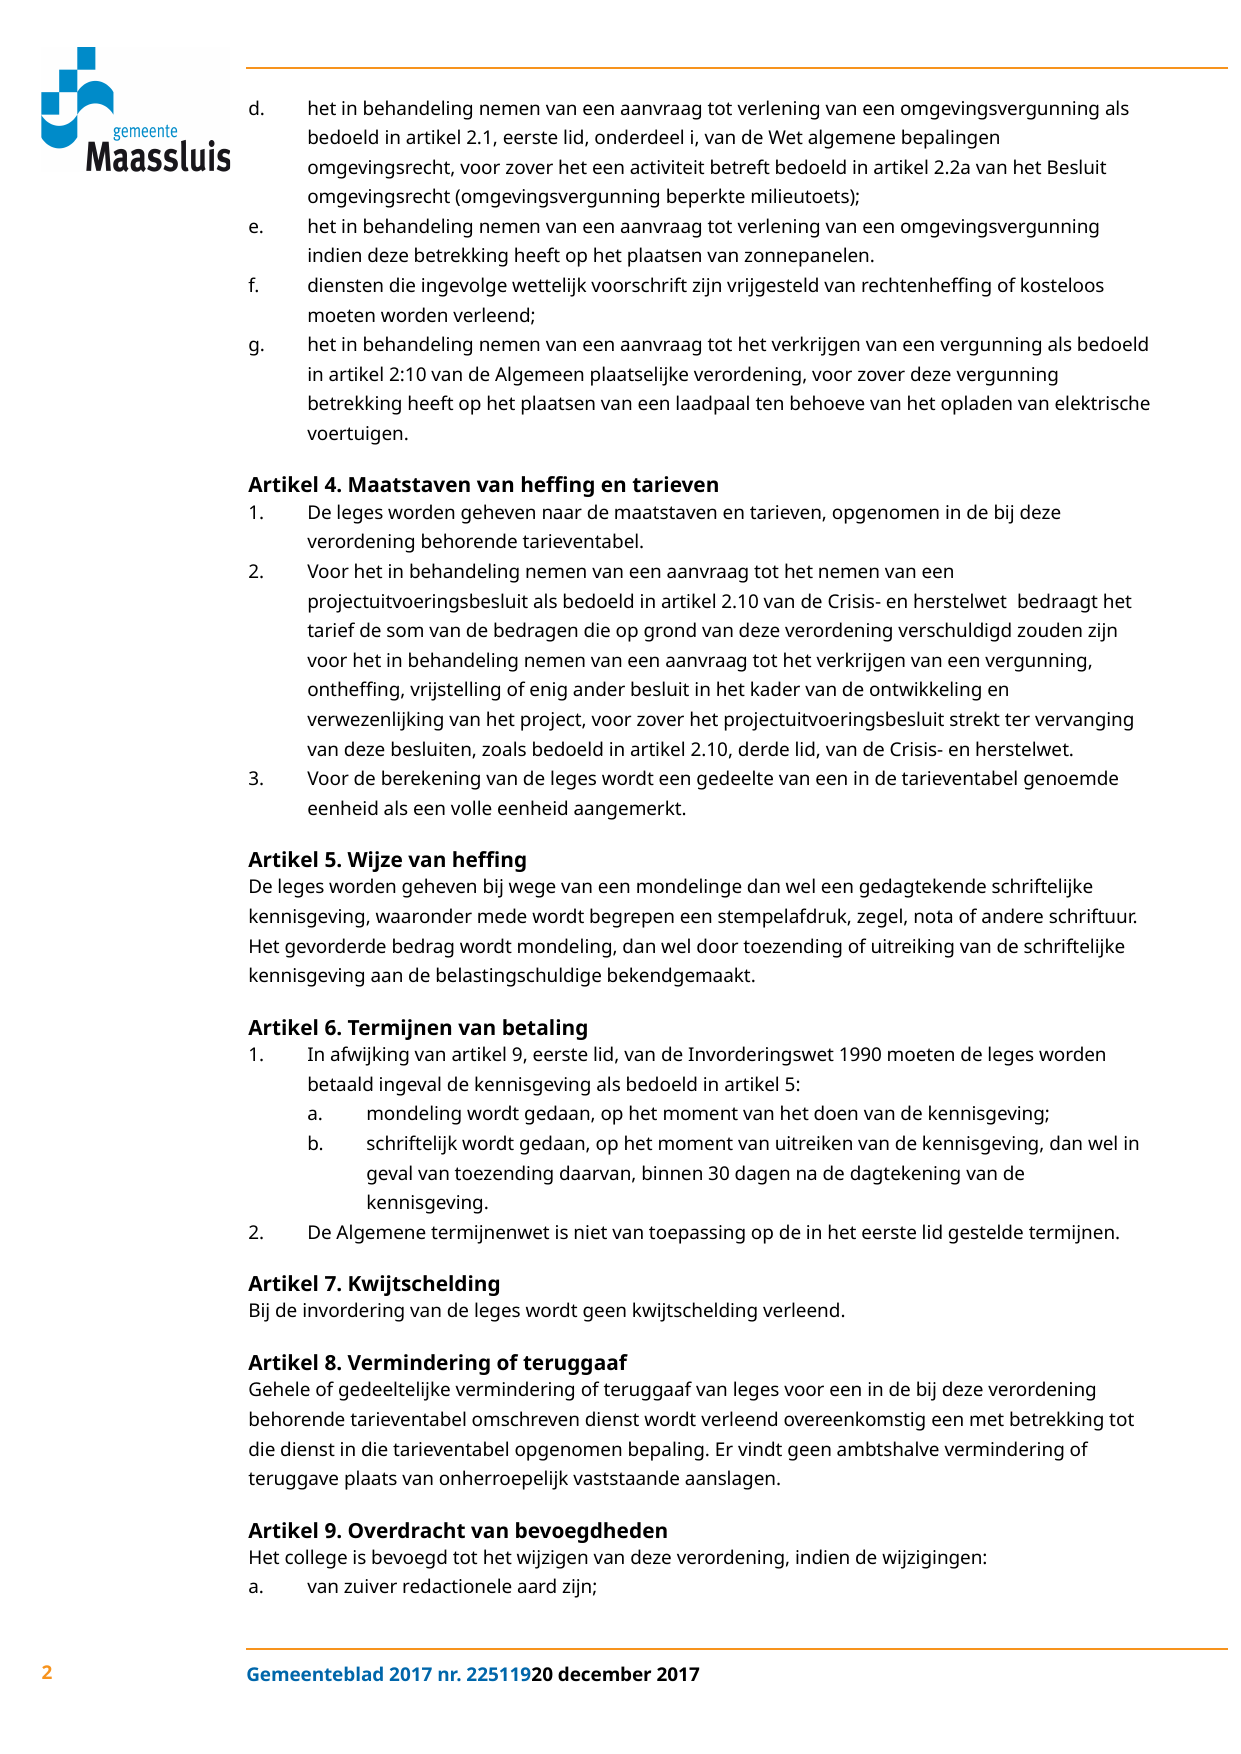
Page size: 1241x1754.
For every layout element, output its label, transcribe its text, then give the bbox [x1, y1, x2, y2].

list van zuiver redactionele aard zijn; [248, 1574, 1152, 1599]
text Artikel 7. Kwijtschelding [248, 1269, 1152, 1298]
text Artikel 6. Termijnen van betaling [248, 1013, 1152, 1041]
list Voor de berekening van de leges wordt een gedeelte van een in de tarieventabel genoemde eenheid als een volle eenheid aangemerkt. [248, 765, 1152, 821]
list schriftelijk wordt gedaan, op het moment van uitreiken van de kennisgeving, dan wel in geval van toezending daarvan, binnen 30 dagen na de dagtekening van de kennisgeving. [307, 1130, 1152, 1215]
list De Algemene termijnenwet is niet van toepassing op de in het eerste lid gestelde termijnen. [248, 1219, 1152, 1244]
list het in behandeling nemen van een aanvraag tot verlening van een omgevingsvergunning als bedoeld in artikel 2.1, eerste lid, onderdeel i, van de Wet algemene bepalingen omgevingsrecht, voor zover het een activiteit betreft bedoeld in artikel 2.2a van het Besluit omgevingsrecht (omgevingsvergunning beperkte milieutoets); [248, 95, 1152, 209]
list diensten die ingevolge wettelijk voorschrift zijn vrijgesteld van rechtenheffing of kosteloos moeten worden verleend; [248, 272, 1152, 328]
text Gehele of gedeeltelijke vermindering of teruggaaf van leges voor een in de bij deze verordening behorende tarieventabel omschreven dienst wordt verleend overeenkomstig een met betrekking tot die dienst in die tarieventabel opgenomen bepaling. Er vindt geen ambtshalve vermindering of teruggave plaats van onherroepelijk vaststaande aanslagen. [248, 1377, 1152, 1491]
list het in behandeling nemen van een aanvraag tot het verkrijgen van een vergunning als bedoeld in artikel 2:10 van de Algemeen plaatselijke verordening, voor zover deze vergunning betrekking heeft op het plaatsen van een laadpaal ten behoeve van het opladen van elektrische voertuigen. [248, 331, 1152, 446]
text Artikel 4. Maatstaven van heffing en tarieven [248, 471, 1152, 499]
list De leges worden geheven naar de maatstaven en tarieven, opgenomen in de bij deze verordening behorende tarieventabel. [248, 499, 1152, 554]
picture [41, 47, 77, 92]
text Artikel 8. Vermindering of teruggaaf [248, 1348, 1152, 1377]
list In afwijking van artikel 9, eerste lid, van de Invorderingswet 1990 moeten de leges worden betaald ingeval de kennisgeving als bedoeld in artikel 5: [248, 1041, 1152, 1097]
text De leges worden geheven bij wege van een mondelinge dan wel een gedagtekende schriftelijke kennisgeving, waaronder mede wordt begrepen een stempelafdruk, zegel, nota of andere schriftuur. Het gevorderde bedrag wordt mondeling, dan wel door toezending of uitreiking van de schriftelijke kennisgeving aan de belastingschuldige bekendgemaakt. [248, 874, 1152, 988]
text Het college is bevoegd tot het wijzigen van deze verordening, indien de wijzigingen: [248, 1544, 1152, 1570]
list het in behandeling nemen van een aanvraag tot verlening van een omgevingsvergunning indien deze betrekking heeft op het plaatsen van zonnepanelen. [248, 213, 1152, 268]
text Bij de invordering van de leges wordt geen kwijtschelding verleend. [248, 1298, 1152, 1323]
text Artikel 9. Overdracht van bevoegdheden [248, 1516, 1152, 1544]
text Artikel 5. Wijze van heffing [248, 845, 1152, 874]
list mondeling wordt gedaan, op het moment van het doen van de kennisgeving; [307, 1101, 1152, 1126]
list Voor het in behandeling nemen van een aanvraag tot het nemen van een projectuitvoeringsbesluit als bedoeld in artikel 2.10 van de Crisis- en herstelwet bedraagt het tarief de som van de bedragen die op grond van deze verordening verschuldigd zouden zijn voor het in behandeling nemen van een aanvraag tot het verkrijgen van een vergunning, ontheffing, vrijstelling of enig ander besluit in het kader van de ontwikkeling en verwezenlijking van het project, voor zover het projectuitvoeringsbesluit strekt ter vervanging van deze besluiten, zoals bedoeld in artikel 2.10, derde lid, van de Crisis- en herstelwet. [248, 558, 1152, 761]
picture [41, 47, 231, 172]
